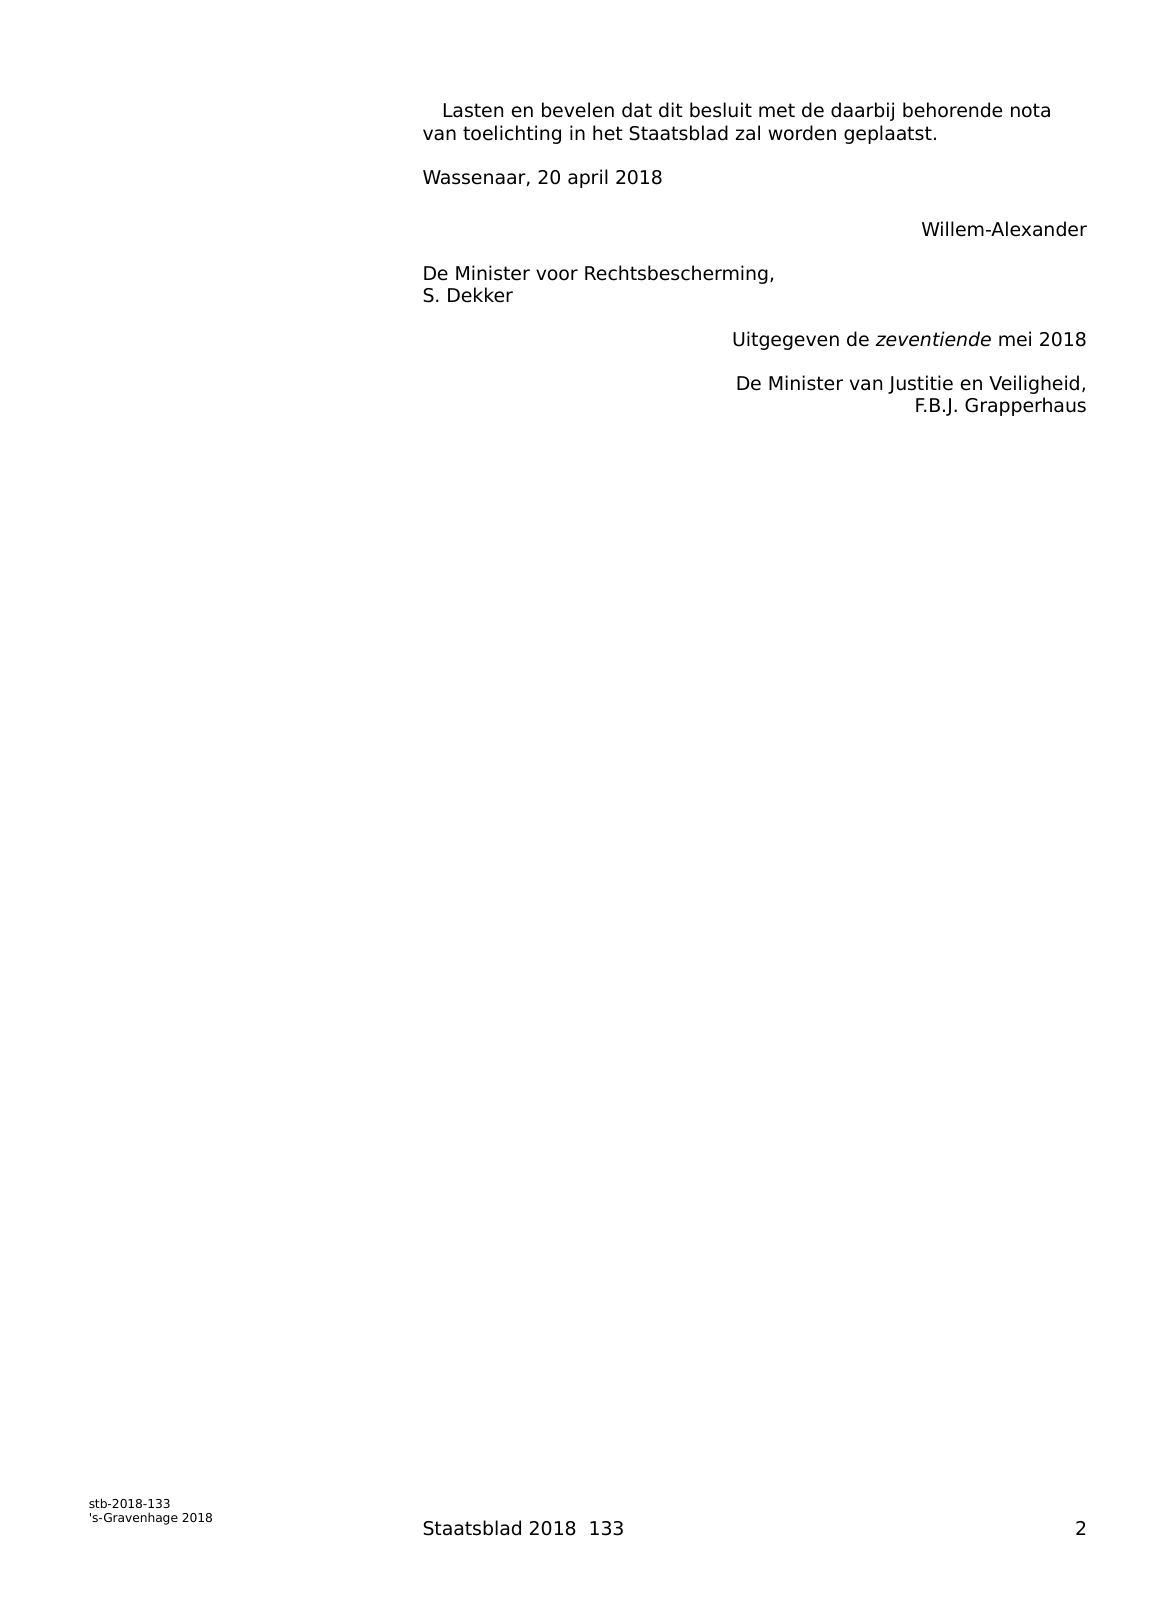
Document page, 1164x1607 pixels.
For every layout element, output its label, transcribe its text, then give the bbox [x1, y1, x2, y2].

text De Minister voor Rechtsbescherming, S. Dekker [422, 263, 1087, 307]
text Uitgegeven de zeventiende mei 2018 [422, 329, 1087, 351]
text Lasten en bevelen dat dit besluit met de daarbij behorende nota van toelichting in het Staatsblad zal worden geplaatst. [422, 100, 1087, 144]
text stb-2018-133 [88, 1497, 323, 1511]
text Willem-Alexander [422, 218, 1087, 241]
text 's-Gravenhage 2018 [88, 1511, 323, 1525]
text Wassenaar, 20 april 2018 [422, 167, 1087, 188]
text De Minister van Justitie en Veiligheid, F.B.J. Grapperhaus [422, 373, 1087, 417]
